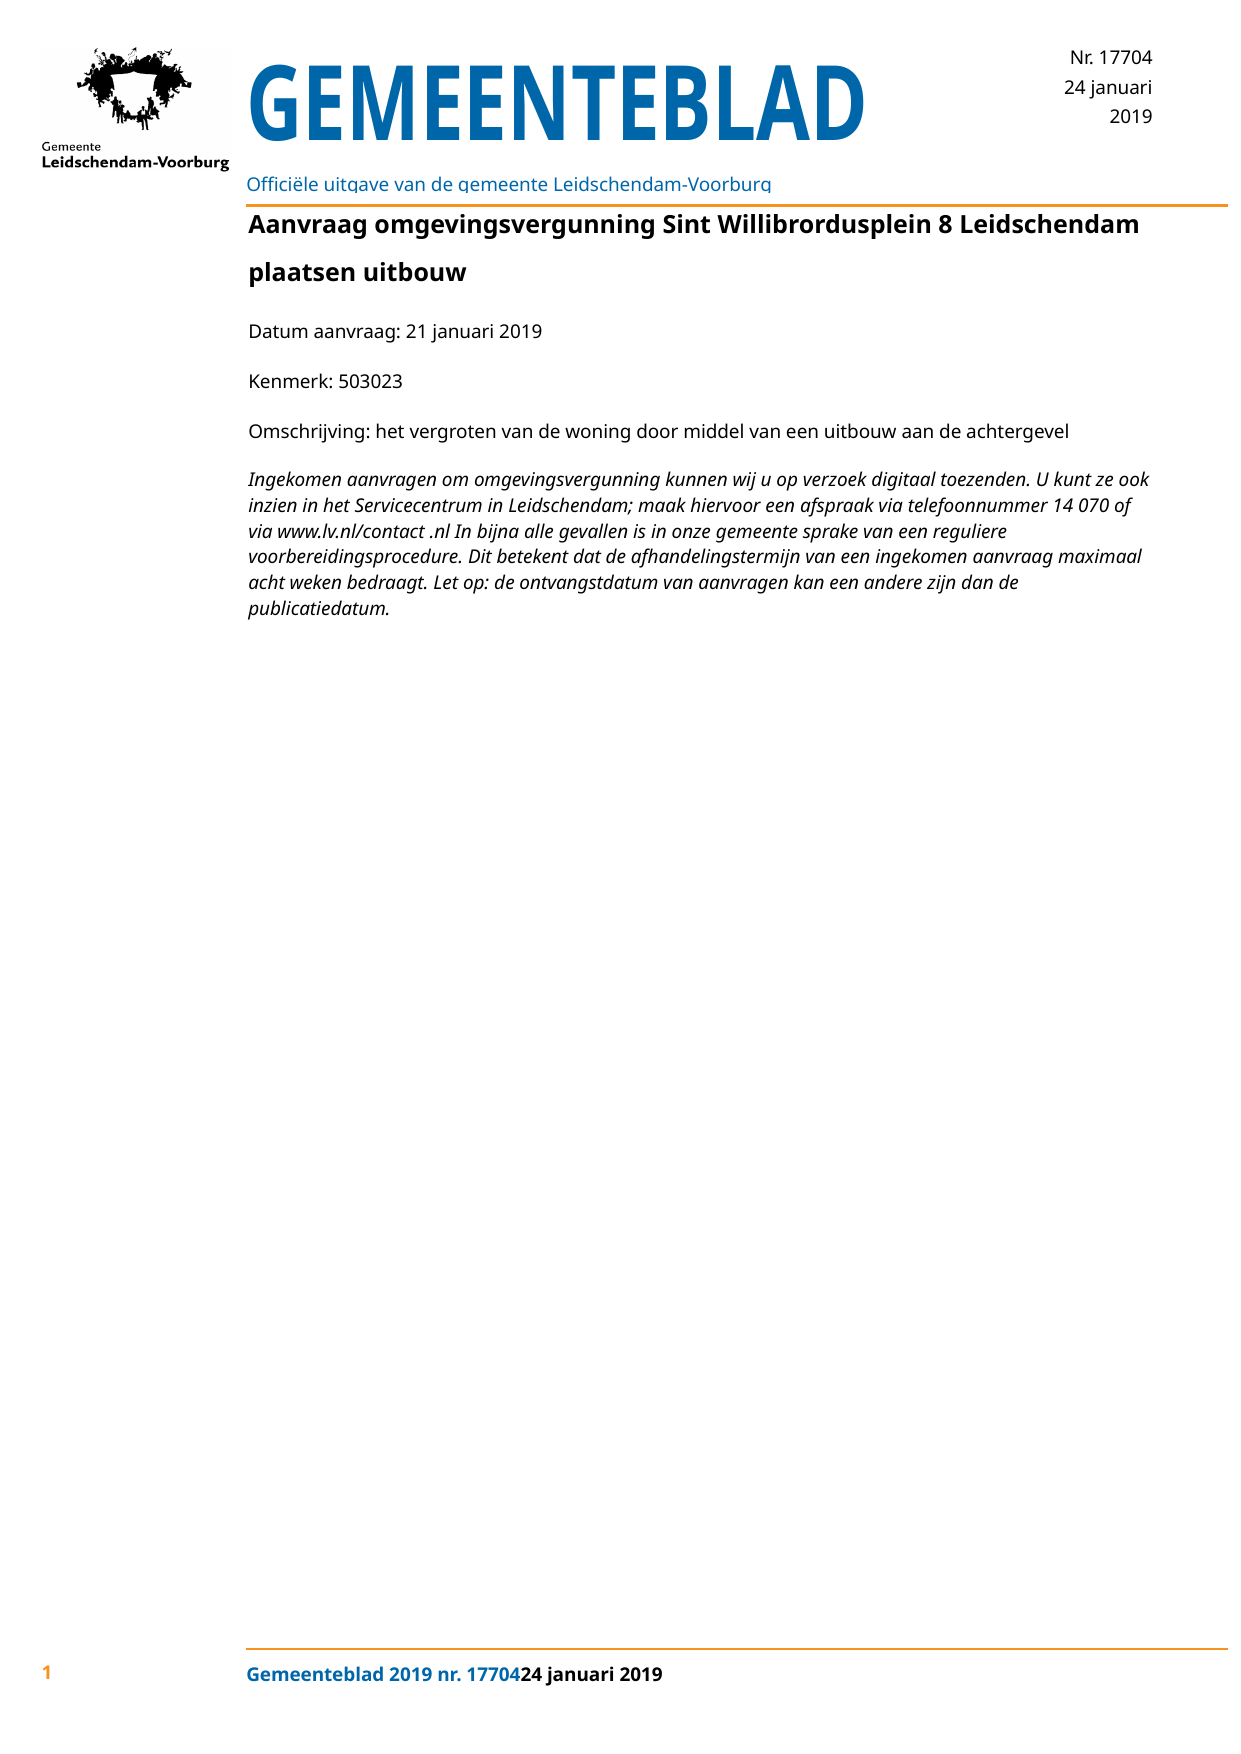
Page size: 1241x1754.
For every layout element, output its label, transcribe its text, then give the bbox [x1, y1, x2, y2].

text Datum aanvraag: 21 januari 2019 [248, 318, 1152, 344]
text Omschrijving: het vergroten van de woning door middel van een uitbouw aan de achtergevel [248, 419, 1152, 444]
text Ingekomen aanvragen om omgevingsvergunning kunnen wij u op verzoek digitaal toezenden. U kunt ze ook inzien in het Servicecentrum in Leidschendam; maak hiervoor een afspraak via telefoonnummer 14 070 of via www.lv.nl/contact .nl In bijna alle gevallen is in onze gemeente sprake van een reguliere voorbereidingsprocedure. Dit betekent dat de afhandelingstermijn van een ingekomen aanvraag maximaal acht weken bedraagt. Let op: de ontvangstdatum van aanvragen kan een andere zijn dan de publicatiedatum. [248, 467, 1152, 621]
text Aanvraag omgevingsvergunning Sint Willibrordusplein 8 Leidschendam plaatsen uitbouw [248, 207, 1152, 288]
text Kenmerk: 503023 [248, 368, 1152, 394]
picture [41, 47, 231, 172]
